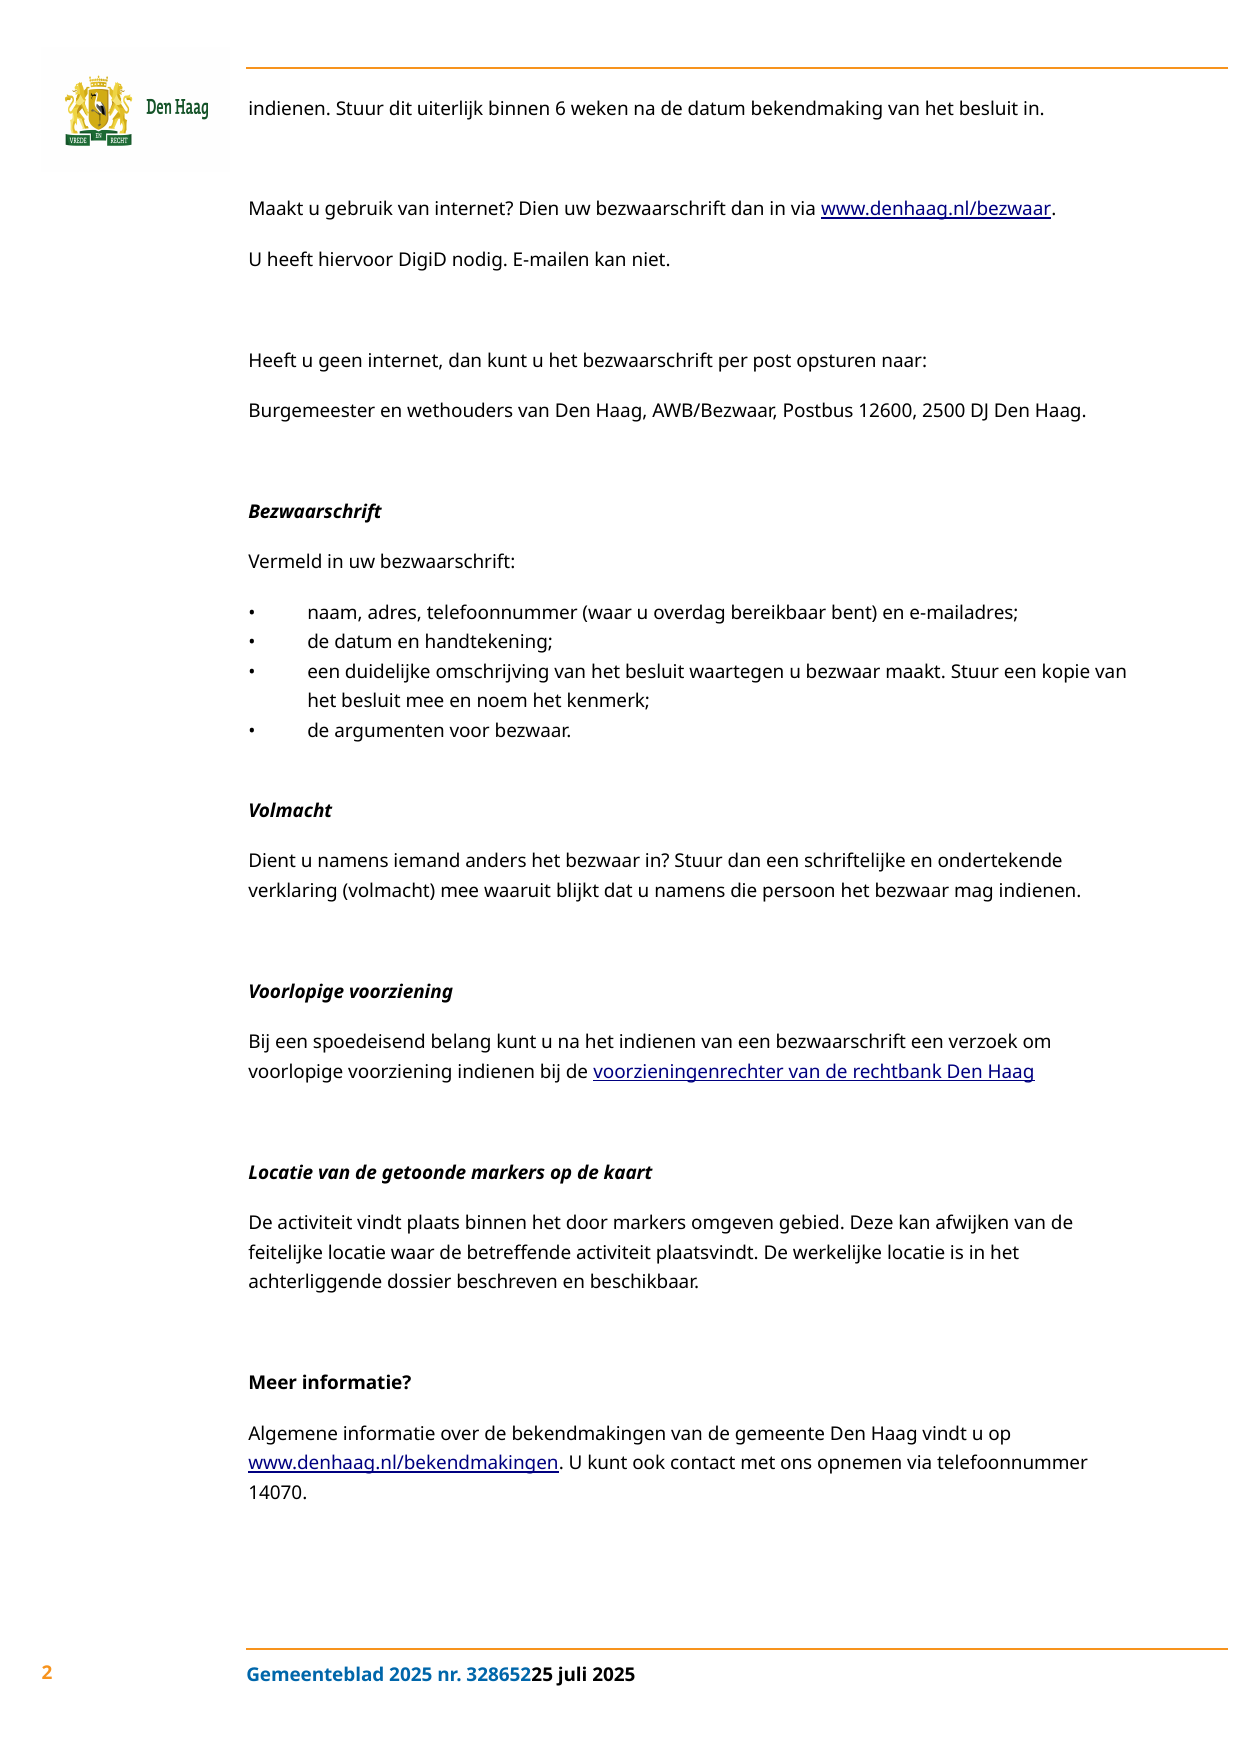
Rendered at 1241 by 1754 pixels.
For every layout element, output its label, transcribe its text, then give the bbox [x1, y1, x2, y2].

text U heeft hiervoor DigiD nodig. E-mailen kan niet. [248, 246, 1152, 272]
text Locatie van de getoonde markers op de kaart [248, 1159, 1152, 1185]
text De activiteit vindt plaats binnen het door markers omgeven gebied. Deze kan afwijken van de feitelijke locatie waar de betreffende activiteit plaatsvindt. De werkelijke locatie is in het achterliggende dossier beschreven en beschikbaar. [248, 1209, 1152, 1294]
text Dient u namens iemand anders het bezwaar in? Stuur dan een schriftelijke en ondertekende verklaring (volmacht) mee waaruit blijkt dat u namens die persoon het bezwaar mag indienen. [248, 848, 1152, 903]
list de argumenten voor bezwaar. [248, 717, 1152, 743]
text Heeft u geen internet, dan kunt u het bezwaarschrift per post opsturen naar: [248, 347, 1152, 373]
text Bij een spoedeisend belang kunt u na het indienen van een bezwaarschrift een verzoek om voorlopige voorziening indienen bij de voorzieningenrechter van de rechtbank Den Haag [248, 1028, 1152, 1084]
list de datum en handtekening; [248, 628, 1152, 654]
list een duidelijke omschrijving van het besluit waartegen u bezwaar maakt. Stuur een kopie van het besluit mee en noem het kenmerk; [248, 658, 1152, 713]
picture [41, 47, 231, 172]
text indienen. Stuur dit uiterlijk binnen 6 weken na de datum bekendmaking van het besluit in. [248, 95, 1152, 121]
text Vermeld in uw bezwaarschrift: [248, 548, 1152, 574]
list naam, adres, telefoonnummer (waar u overdag bereikbaar bent) en e-mailadres; [248, 599, 1152, 625]
text Maakt u gebruik van internet? Dien uw bezwaarschrift dan in via www.denhaag.nl/bezwaar. [248, 196, 1152, 221]
text Burgemeester en wethouders van Den Haag, AWB/Bezwaar, Postbus 12600, 2500 DJ Den Haag. [248, 397, 1152, 423]
text Meer informatie? [248, 1369, 1152, 1395]
text Algemene informatie over de bekendmakingen van de gemeente Den Haag vindt u op www.denhaag.nl/bekendmakingen. U kunt ook contact met ons opnemen via telefoonnummer 14070. [248, 1420, 1152, 1505]
text Volmacht [248, 797, 1152, 823]
text Voorlopige voorziening [248, 978, 1152, 1004]
text Bezwaarschrift [248, 498, 1152, 524]
